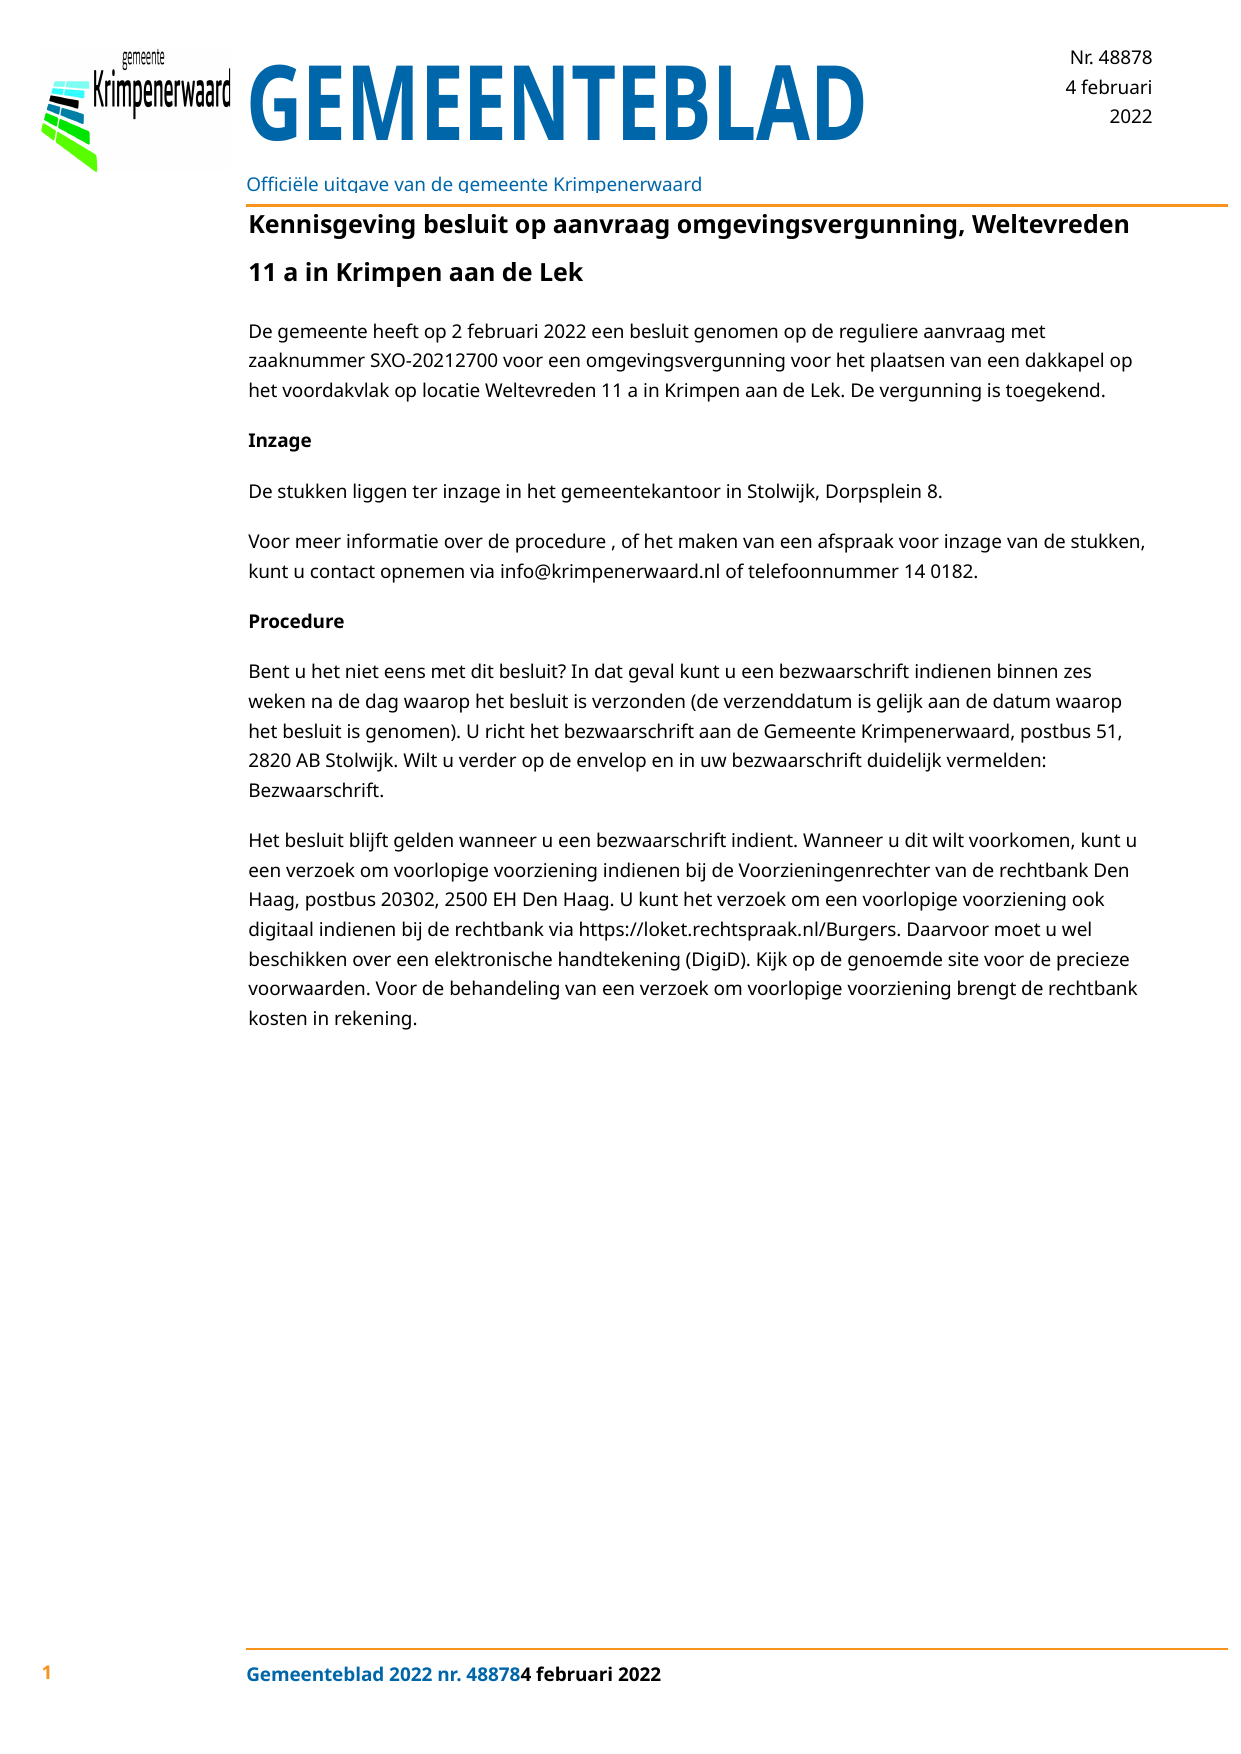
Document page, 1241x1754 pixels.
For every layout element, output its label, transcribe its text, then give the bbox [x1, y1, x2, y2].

text Procedure [248, 608, 1152, 634]
picture [41, 47, 231, 172]
text Kennisgeving besluit op aanvraag omgevingsvergunning, Weltevreden 11 a in Krimpen aan de Lek [248, 207, 1152, 288]
text Het besluit blijft gelden wanneer u een bezwaarschrift indient. Wanneer u dit wilt voorkomen, kunt u een verzoek om voorlopige voorziening indienen bij de Voorzieningenrechter van de rechtbank Den Haag, postbus 20302, 2500 EH Den Haag. U kunt het verzoek om een voorlopige voorziening ook digitaal indienen bij de rechtbank via https://loket.rechtspraak.nl/Burgers. Daarvoor moet u wel beschikken over een elektronische handtekening (DigiD). Kijk op de genoemde site voor de precieze voorwaarden. Voor de behandeling van een verzoek om voorlopige voorziening brengt de rechtbank kosten in rekening. [248, 827, 1152, 1031]
text Inzage [248, 427, 1152, 453]
text Bent u het niet eens met dit besluit? In dat geval kunt u een bezwaarschrift indienen binnen zes weken na de dag waarop het besluit is verzonden (de verzenddatum is gelijk aan de datum waarop het besluit is genomen). U richt het bezwaarschrift aan de Gemeente Krimpenerwaard, postbus 51, 2820 AB Stolwijk. Wilt u verder op de envelop en in uw bezwaarschrift duidelijk vermelden: Bezwaarschrift. [248, 659, 1152, 803]
text Voor meer informatie over de procedure , of het maken van een afspraak voor inzage van de stukken, kunt u contact opnemen via info@krimpenerwaard.nl of telefoonnummer 14 0182. [248, 528, 1152, 584]
text De stukken liggen ter inzage in het gemeentekantoor in Stolwijk, Dorpsplein 8. [248, 478, 1152, 504]
text De gemeente heeft op 2 februari 2022 een besluit genomen op de reguliere aanvraag met zaaknummer SXO-20212700 voor een omgevingsvergunning voor het plaatsen van een dakkapel op het voordakvlak op locatie Weltevreden 11 a in Krimpen aan de Lek. De vergunning is toegekend. [248, 318, 1152, 403]
